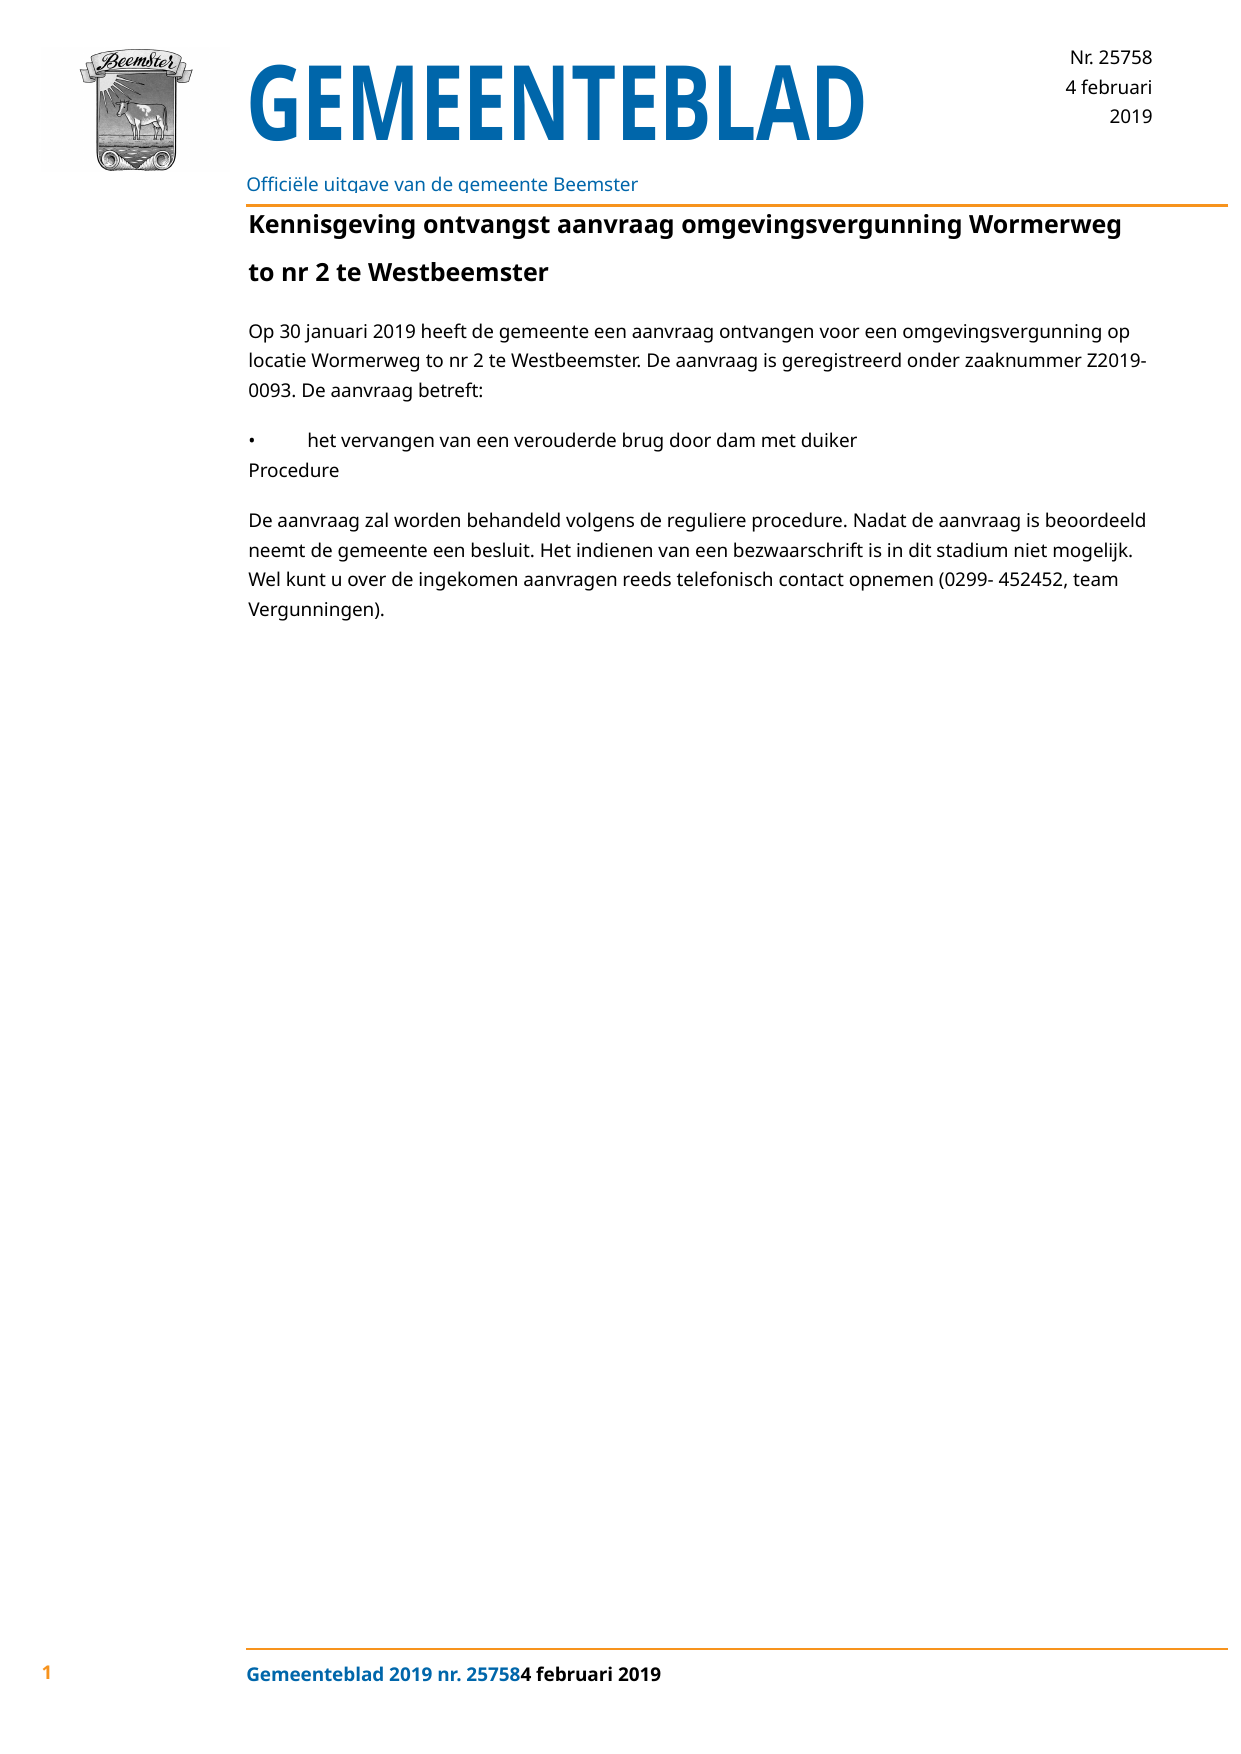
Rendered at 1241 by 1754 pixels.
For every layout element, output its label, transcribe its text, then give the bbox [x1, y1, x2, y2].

text Op 30 januari 2019 heeft de gemeente een aanvraag ontvangen voor een omgevingsvergunning op locatie Wormerweg to nr 2 te Westbeemster. De aanvraag is geregistreerd onder zaaknummer Z2019-0093. De aanvraag betreft: [248, 318, 1152, 403]
text Kennisgeving ontvangst aanvraag omgevingsvergunning Wormerweg to nr 2 te Westbeemster [248, 207, 1152, 288]
picture [41, 47, 231, 172]
list het vervangen van een verouderde brug door dam met duiker [248, 427, 1152, 453]
text De aanvraag zal worden behandeld volgens de reguliere procedure. Nadat de aanvraag is beoordeeld neemt de gemeente een besluit. Het indienen van een bezwaarschrift is in dit stadium niet mogelijk. Wel kunt u over de ingekomen aanvragen reeds telefonisch contact opnemen (0299- 452452, team Vergunningen). [248, 507, 1152, 622]
text Procedure [248, 457, 1152, 483]
